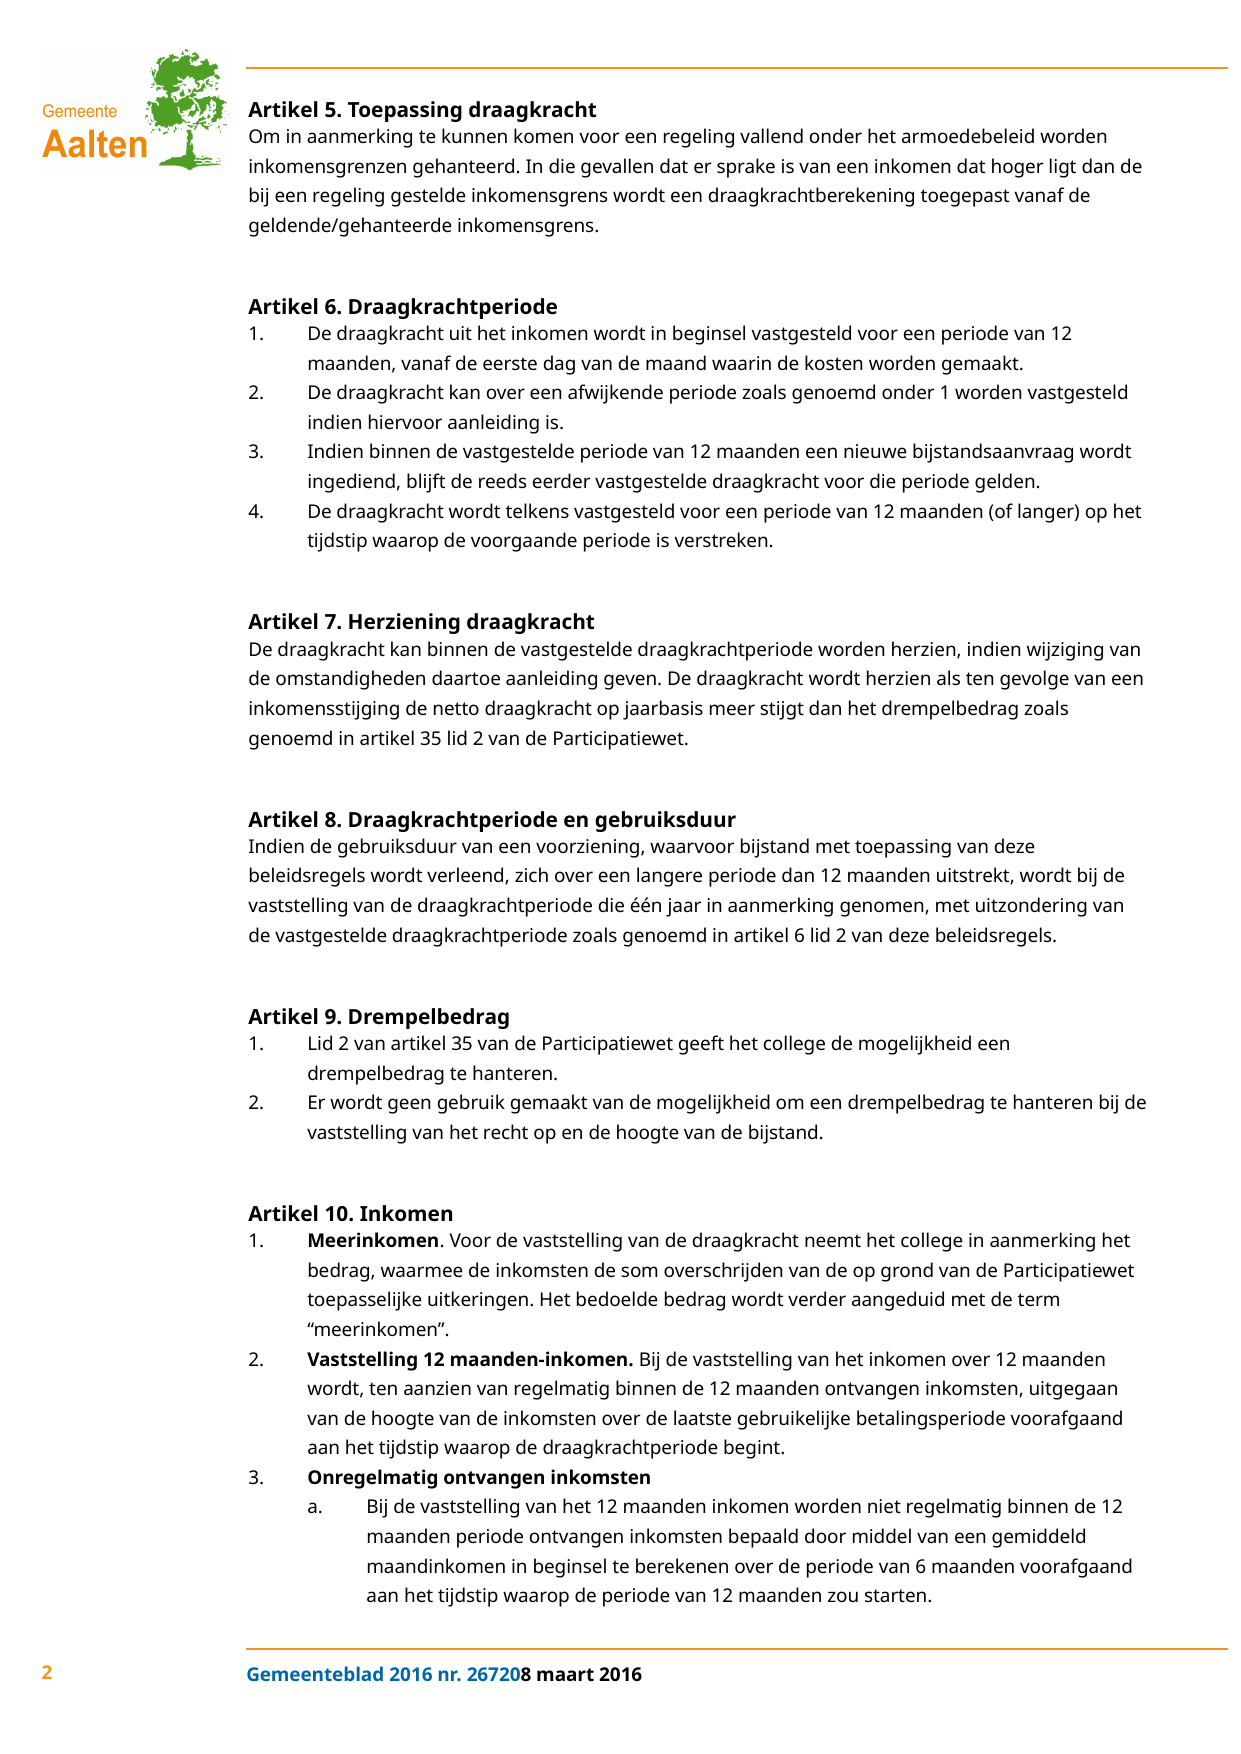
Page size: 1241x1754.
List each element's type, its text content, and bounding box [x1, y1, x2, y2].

text Artikel 6. Draagkrachtperiode [248, 292, 1152, 320]
list Onregelmatig ontvangen inkomsten [248, 1464, 1152, 1490]
list Er wordt geen gebruik gemaakt van de mogelijkheid om een drempelbedrag te hanteren bij de vaststelling van het recht op en de hoogte van de bijstand. [248, 1089, 1152, 1145]
text Artikel 8. Draagkrachtperiode en gebruiksduur [248, 805, 1152, 833]
list Bij de vaststelling van het 12 maanden inkomen worden niet regelmatig binnen de 12 maanden periode ontvangen inkomsten bepaald door middel van een gemiddeld maandinkomen in beginsel te berekenen over de periode van 6 maanden voorafgaand aan het tijdstip waarop de periode van 12 maanden zou starten. [307, 1494, 1152, 1608]
list Indien binnen de vastgestelde periode van 12 maanden een nieuwe bijstandsaanvraag wordt ingediend, blijft de reeds eerder vastgestelde draagkracht voor die periode gelden. [248, 439, 1152, 494]
list Lid 2 van artikel 35 van de Participatiewet geeft het college de mogelijkheid een drempelbedrag te hanteren. [248, 1030, 1152, 1086]
text Indien de gebruiksduur van een voorziening, waarvoor bijstand met toepassing van deze beleidsregels wordt verleend, zich over een langere periode dan 12 maanden uitstrekt, wordt bij de vaststelling van de draagkrachtperiode die één jaar in aanmerking genomen, met uitzondering van de vastgestelde draagkrachtperiode zoals genoemd in artikel 6 lid 2 van deze beleidsregels. [248, 833, 1152, 948]
text Artikel 10. Inkomen [248, 1199, 1152, 1227]
text Artikel 7. Herziening draagkracht [248, 607, 1152, 636]
list Meerinkomen. Voor de vaststelling van de draagkracht neemt het college in aanmerking het bedrag, waarmee de inkomsten de som overschrijden van de op grond van de Participatiewet toepasselijke uitkeringen. Het bedoelde bedrag wordt verder aangeduid met de term “meerinkomen”. [248, 1227, 1152, 1342]
list De draagkracht wordt telkens vastgesteld voor een periode van 12 maanden (of langer) op het tijdstip waarop de voorgaande periode is verstreken. [248, 498, 1152, 553]
list Vaststelling 12 maanden-inkomen. Bij de vaststelling van het inkomen over 12 maanden wordt, ten aanzien van regelmatig binnen de 12 maanden ontvangen inkomsten, uitgegaan van de hoogte van de inkomsten over de laatste gebruikelijke betalingsperiode voorafgaand aan het tijdstip waarop de draagkrachtperiode begint. [248, 1346, 1152, 1460]
list De draagkracht uit het inkomen wordt in beginsel vastgesteld voor een periode van 12 maanden, vanaf de eerste dag van de maand waarin de kosten worden gemaakt. [248, 320, 1152, 376]
list De draagkracht kan over een afwijkende periode zoals genoemd onder 1 worden vastgesteld indien hiervoor aanleiding is. [248, 379, 1152, 435]
text Artikel 5. Toepassing draagkracht [248, 95, 1152, 123]
text Artikel 9. Drempelbedrag [248, 1002, 1152, 1030]
text Om in aanmerking te kunnen komen voor een regeling vallend onder het armoedebeleid worden inkomensgrenzen gehanteerd. In die gevallen dat er sprake is van een inkomen dat hoger ligt dan de bij een regeling gestelde inkomensgrens wordt een draagkrachtberekening toegepast vanaf de geldende/gehanteerde inkomensgrens. [248, 123, 1152, 238]
text De draagkracht kan binnen de vastgestelde draagkrachtperiode worden herzien, indien wijziging van de omstandigheden daartoe aanleiding geven. De draagkracht wordt herzien als ten gevolge van een inkomensstijging de netto draagkracht op jaarbasis meer stijgt dan het drempelbedrag zoals genoemd in artikel 35 lid 2 van de Participatiewet. [248, 636, 1152, 750]
picture [41, 47, 231, 172]
